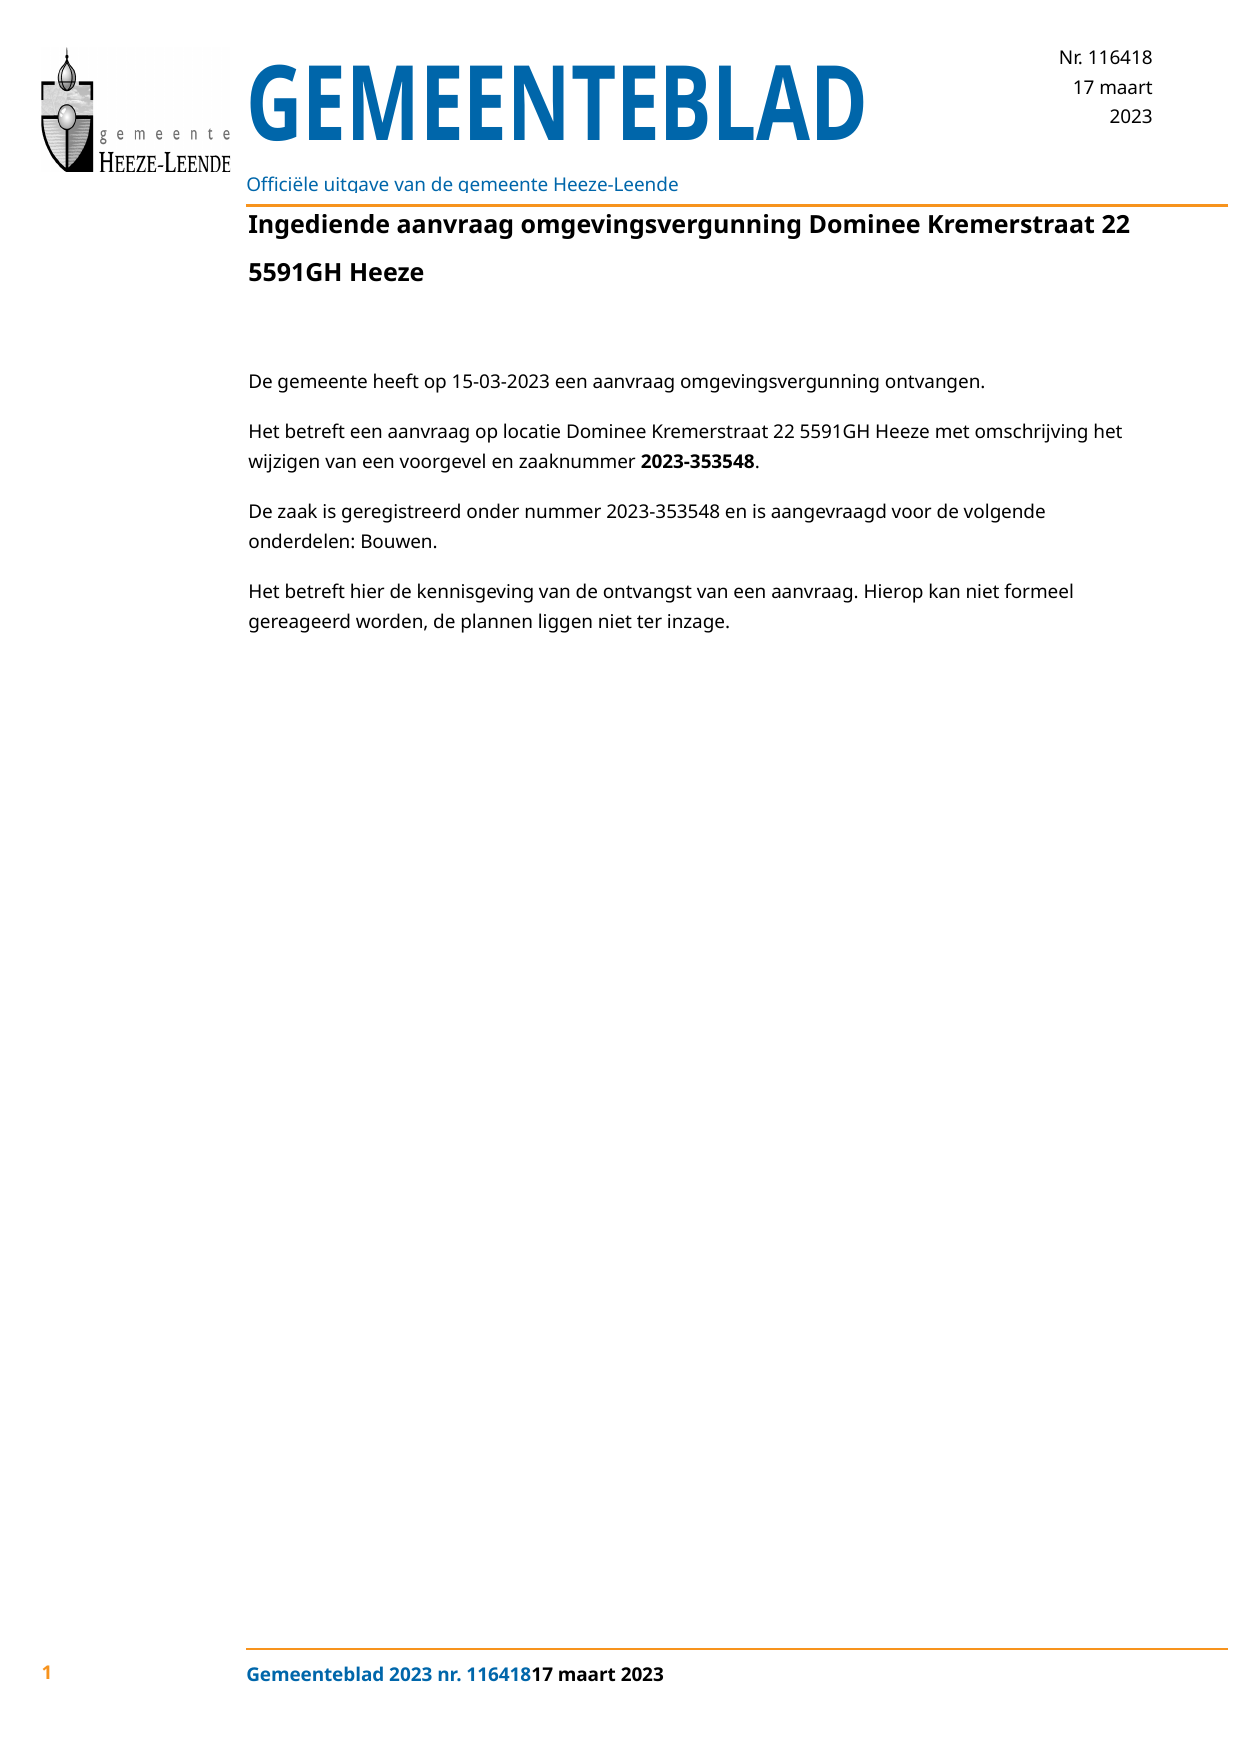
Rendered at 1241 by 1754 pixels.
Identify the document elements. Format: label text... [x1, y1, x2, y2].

text Ingediende aanvraag omgevingsvergunning Dominee Kremerstraat 22 5591GH Heeze [248, 207, 1152, 288]
text De zaak is geregistreerd onder nummer 2023-353548 en is aangevraagd voor de volgende onderdelen: Bouwen. [248, 499, 1152, 554]
text Het betreft een aanvraag op locatie Dominee Kremerstraat 22 5591GH Heeze met omschrijving het wijzigen van een voorgevel en zaaknummer 2023-353548. [248, 419, 1152, 474]
text Het betreft hier de kennisgeving van de ontvangst van een aanvraag. Hierop kan niet formeel gereageerd worden, de plannen liggen niet ter inzage. [248, 579, 1152, 634]
text De gemeente heeft op 15-03-2023 een aanvraag omgevingsvergunning ontvangen. [248, 368, 1152, 394]
picture [41, 47, 231, 172]
